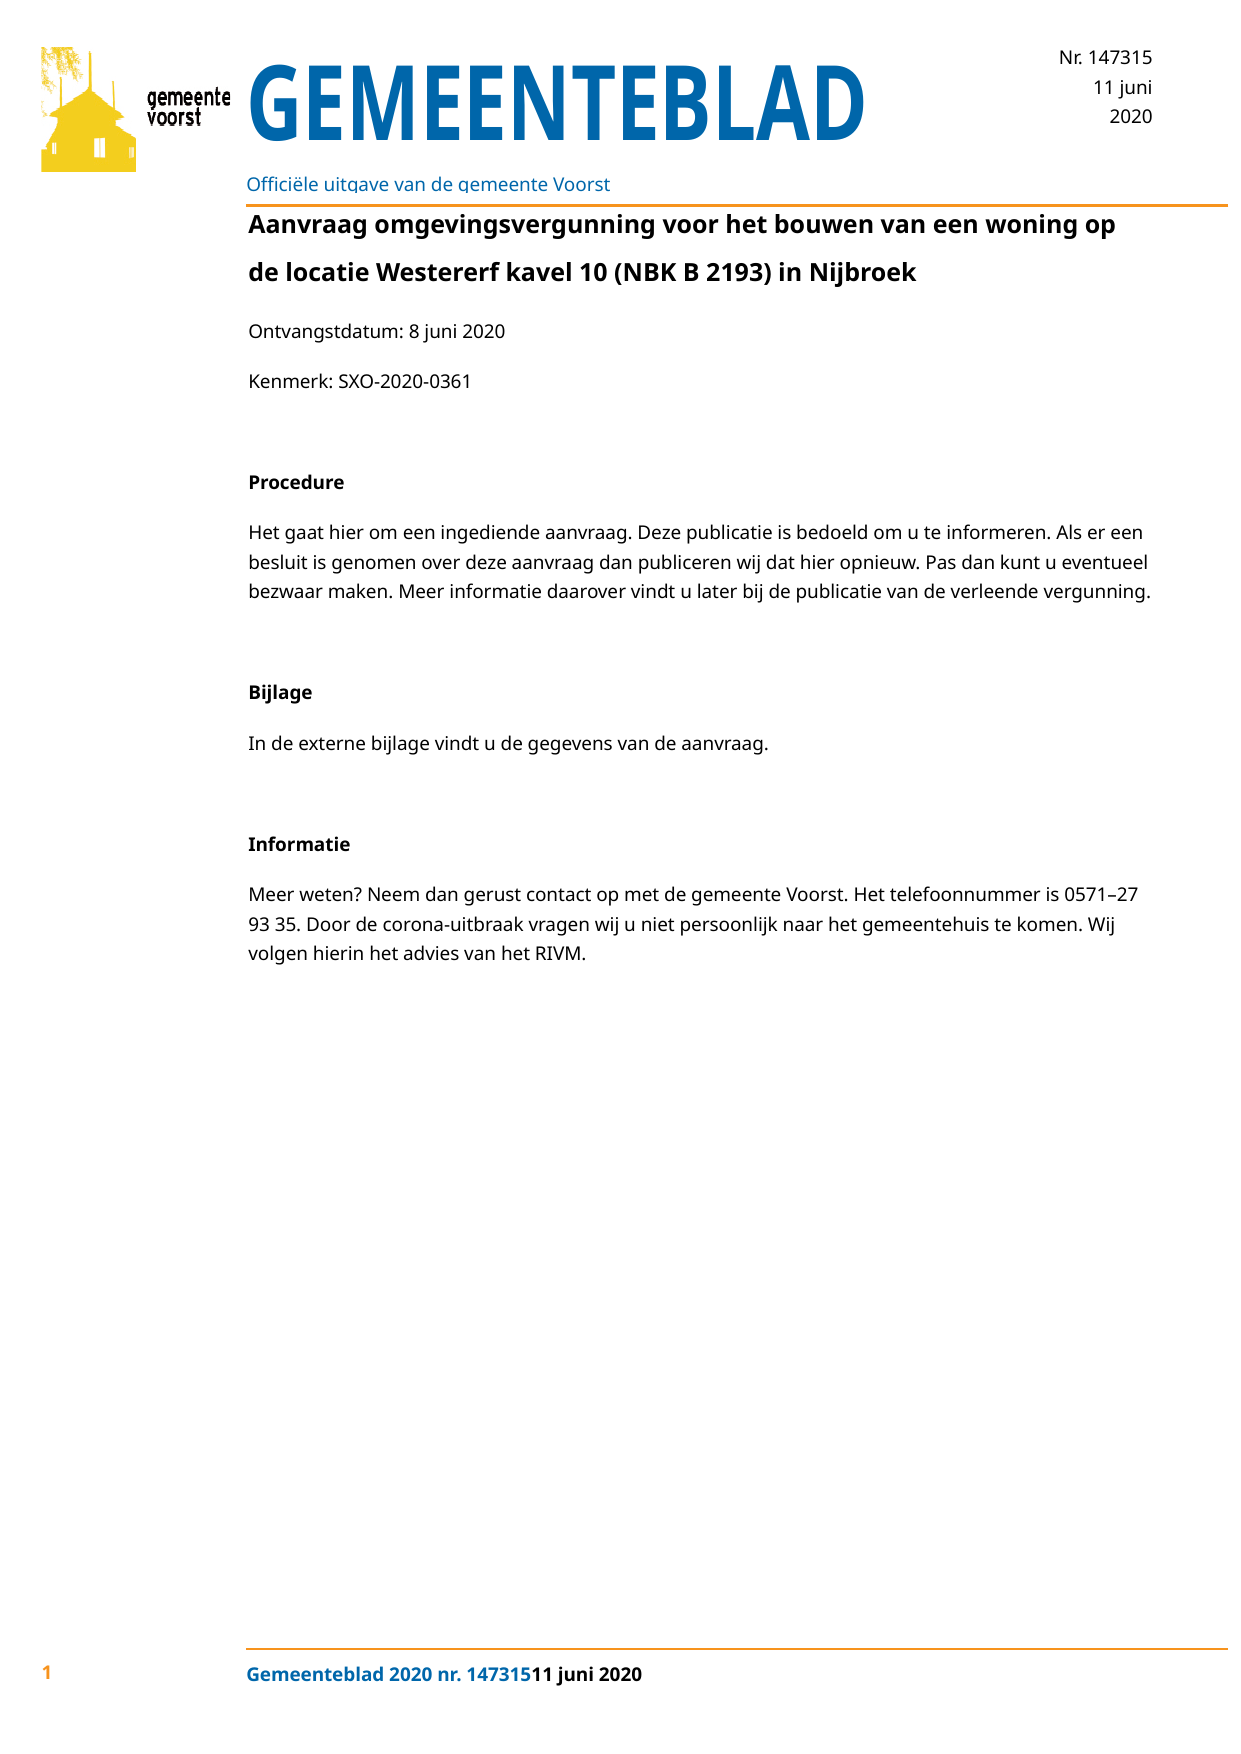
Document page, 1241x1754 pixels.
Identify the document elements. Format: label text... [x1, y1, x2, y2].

text Meer weten? Neem dan gerust contact op met de gemeente Voorst. Het telefoonnummer is 0571–27 93 35. Door de corona-uitbraak vragen wij u niet persoonlijk naar het gemeentehuis te komen. Wij volgen hierin het advies van het RIVM. [248, 881, 1152, 966]
text Kenmerk: SXO-2020-0361 [248, 368, 1152, 394]
text Procedure [248, 469, 1152, 495]
picture [41, 47, 231, 172]
text Informatie [248, 831, 1152, 857]
text In de externe bijlage vindt u de gegevens van de aanvraag. [248, 730, 1152, 756]
text Het gaat hier om een ingediende aanvraag. Deze publicatie is bedoeld om u te informeren. Als er een besluit is genomen over deze aanvraag dan publiceren wij dat hier opnieuw. Pas dan kunt u eventueel bezwaar maken. Meer informatie daarover vindt u later bij de publicatie van de verleende vergunning. [248, 519, 1152, 604]
text Aanvraag omgevingsvergunning voor het bouwen van een woning op de locatie Westererf kavel 10 (NBK B 2193) in Nijbroek [248, 207, 1152, 288]
text Bijlage [248, 679, 1152, 705]
text Ontvangstdatum: 8 juni 2020 [248, 318, 1152, 344]
